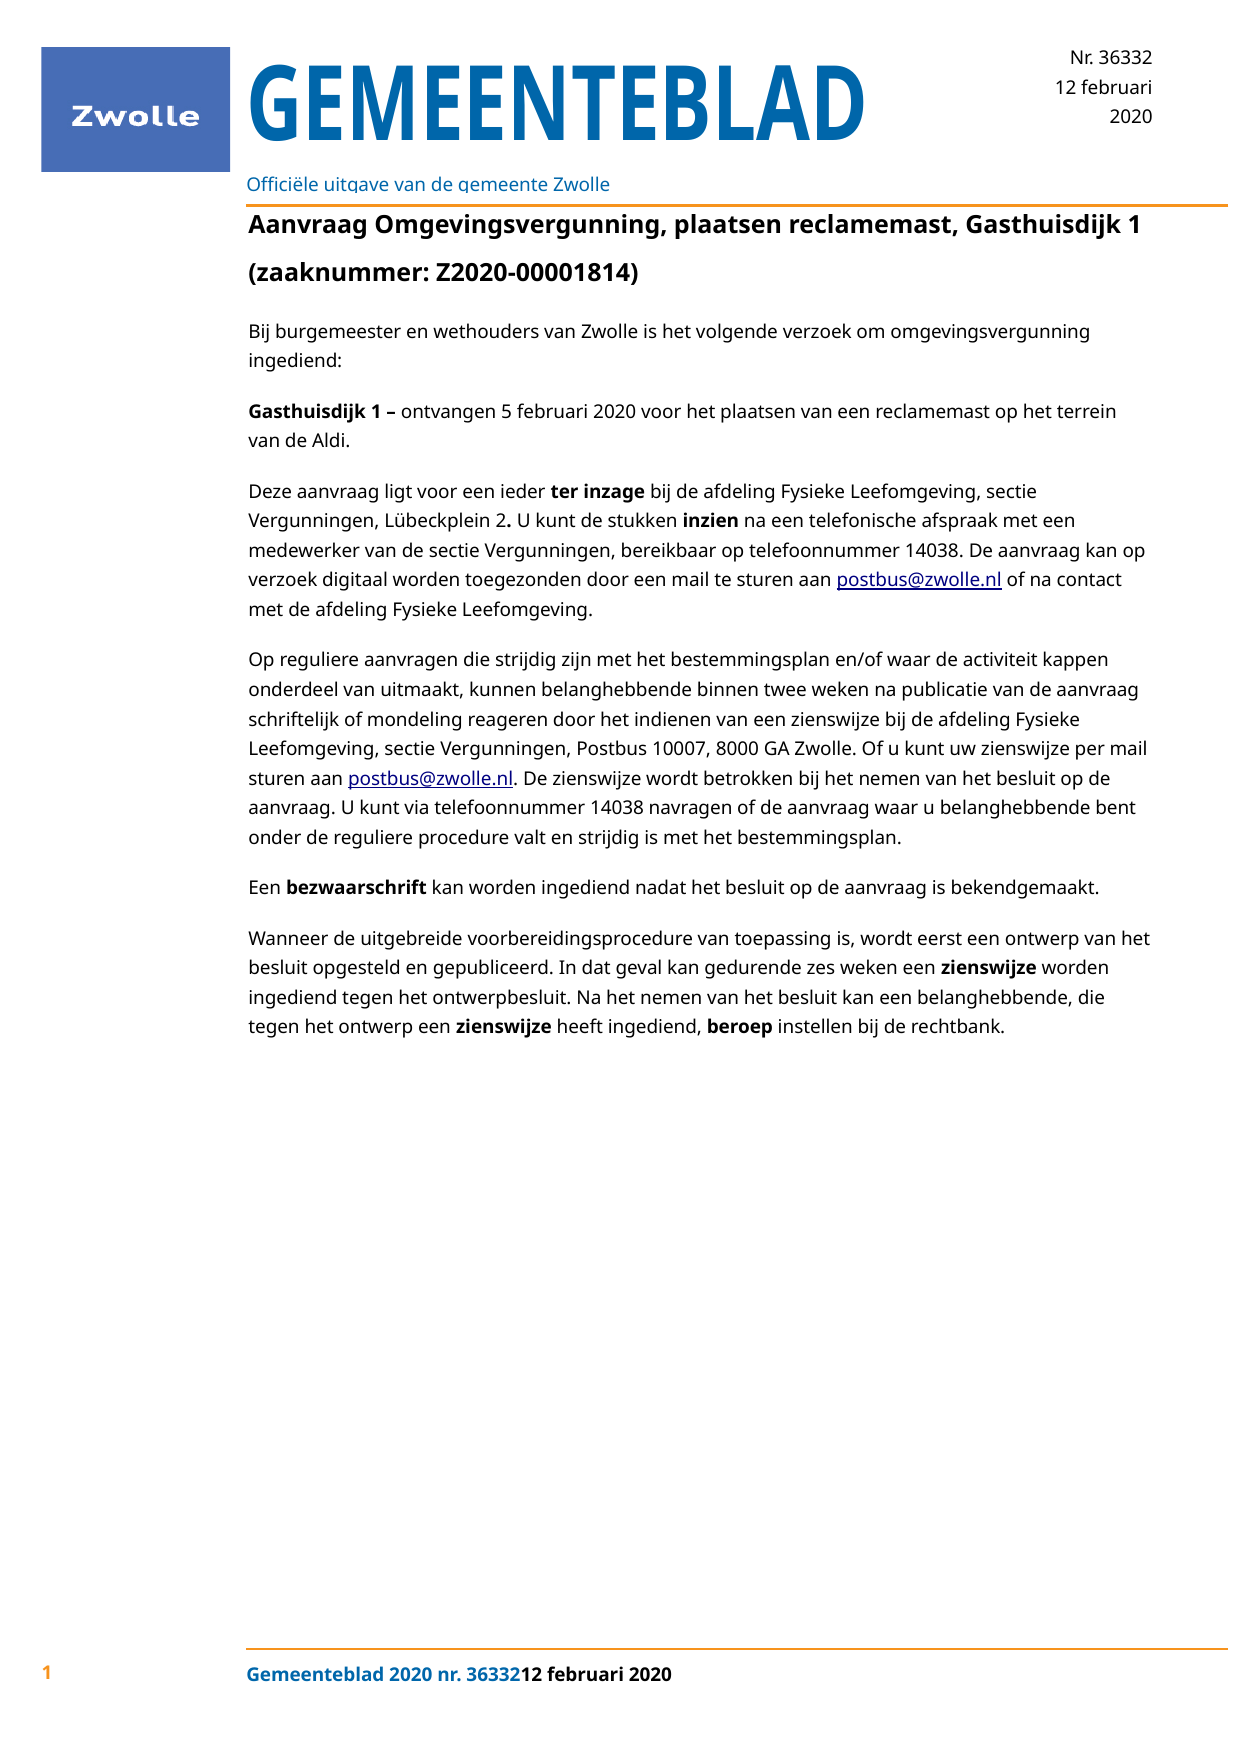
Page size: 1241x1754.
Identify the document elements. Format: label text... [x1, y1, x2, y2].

text Wanneer de uitgebreide voorbereidingsprocedure van toepassing is, wordt eerst een ontwerp van het besluit opgesteld en gepubliceerd. In dat geval kan gedurende zes weken een zienswijze worden ingediend tegen het ontwerpbesluit. Na het nemen van het besluit kan een belanghebbende, die tegen het ontwerp een zienswijze heeft ingediend, beroep instellen bij de rechtbank. [248, 925, 1152, 1039]
text Op reguliere aanvragen die strijdig zijn met het bestemmingsplan en/of waar de activiteit kappen onderdeel van uitmaakt, kunnen belanghebbende binnen twee weken na publicatie van de aanvraag schriftelijk of mondeling reageren door het indienen van een zienswijze bij de afdeling Fysieke Leefomgeving, sectie Vergunningen, Postbus 10007, 8000 GA Zwolle. Of u kunt uw zienswijze per mail sturen aan postbus@zwolle.nl. De zienswijze wordt betrokken bij het nemen van het besluit op de aanvraag. U kunt via telefoonnummer 14038 navragen of de aanvraag waar u belanghebbende bent onder de reguliere procedure valt en strijdig is met het bestemmingsplan. [248, 647, 1152, 850]
picture [41, 47, 231, 172]
text Gasthuisdijk 1 – ontvangen 5 februari 2020 voor het plaatsen van een reclamemast op het terrein van de Aldi. [248, 398, 1152, 453]
text Bij burgemeester en wethouders van Zwolle is het volgende verzoek om omgevingsvergunning ingediend: [248, 318, 1152, 373]
text Aanvraag Omgevingsvergunning, plaatsen reclamemast, Gasthuisdijk 1 (zaaknummer: Z2020-00001814) [248, 207, 1152, 288]
text Deze aanvraag ligt voor een ieder ter inzage bij de afdeling Fysieke Leefomgeving, sectie Vergunningen, Lübeckplein 2. U kunt de stukken inzien na een telefonische afspraak met een medewerker van de sectie Vergunningen, bereikbaar op telefoonnummer 14038. De aanvraag kan op verzoek digitaal worden toegezonden door een mail te sturen aan postbus@zwolle.nl of na contact met de afdeling Fysieke Leefomgeving. [248, 478, 1152, 622]
text Een bezwaarschrift kan worden ingediend nadat het besluit op de aanvraag is bekendgemaakt. [248, 874, 1152, 900]
